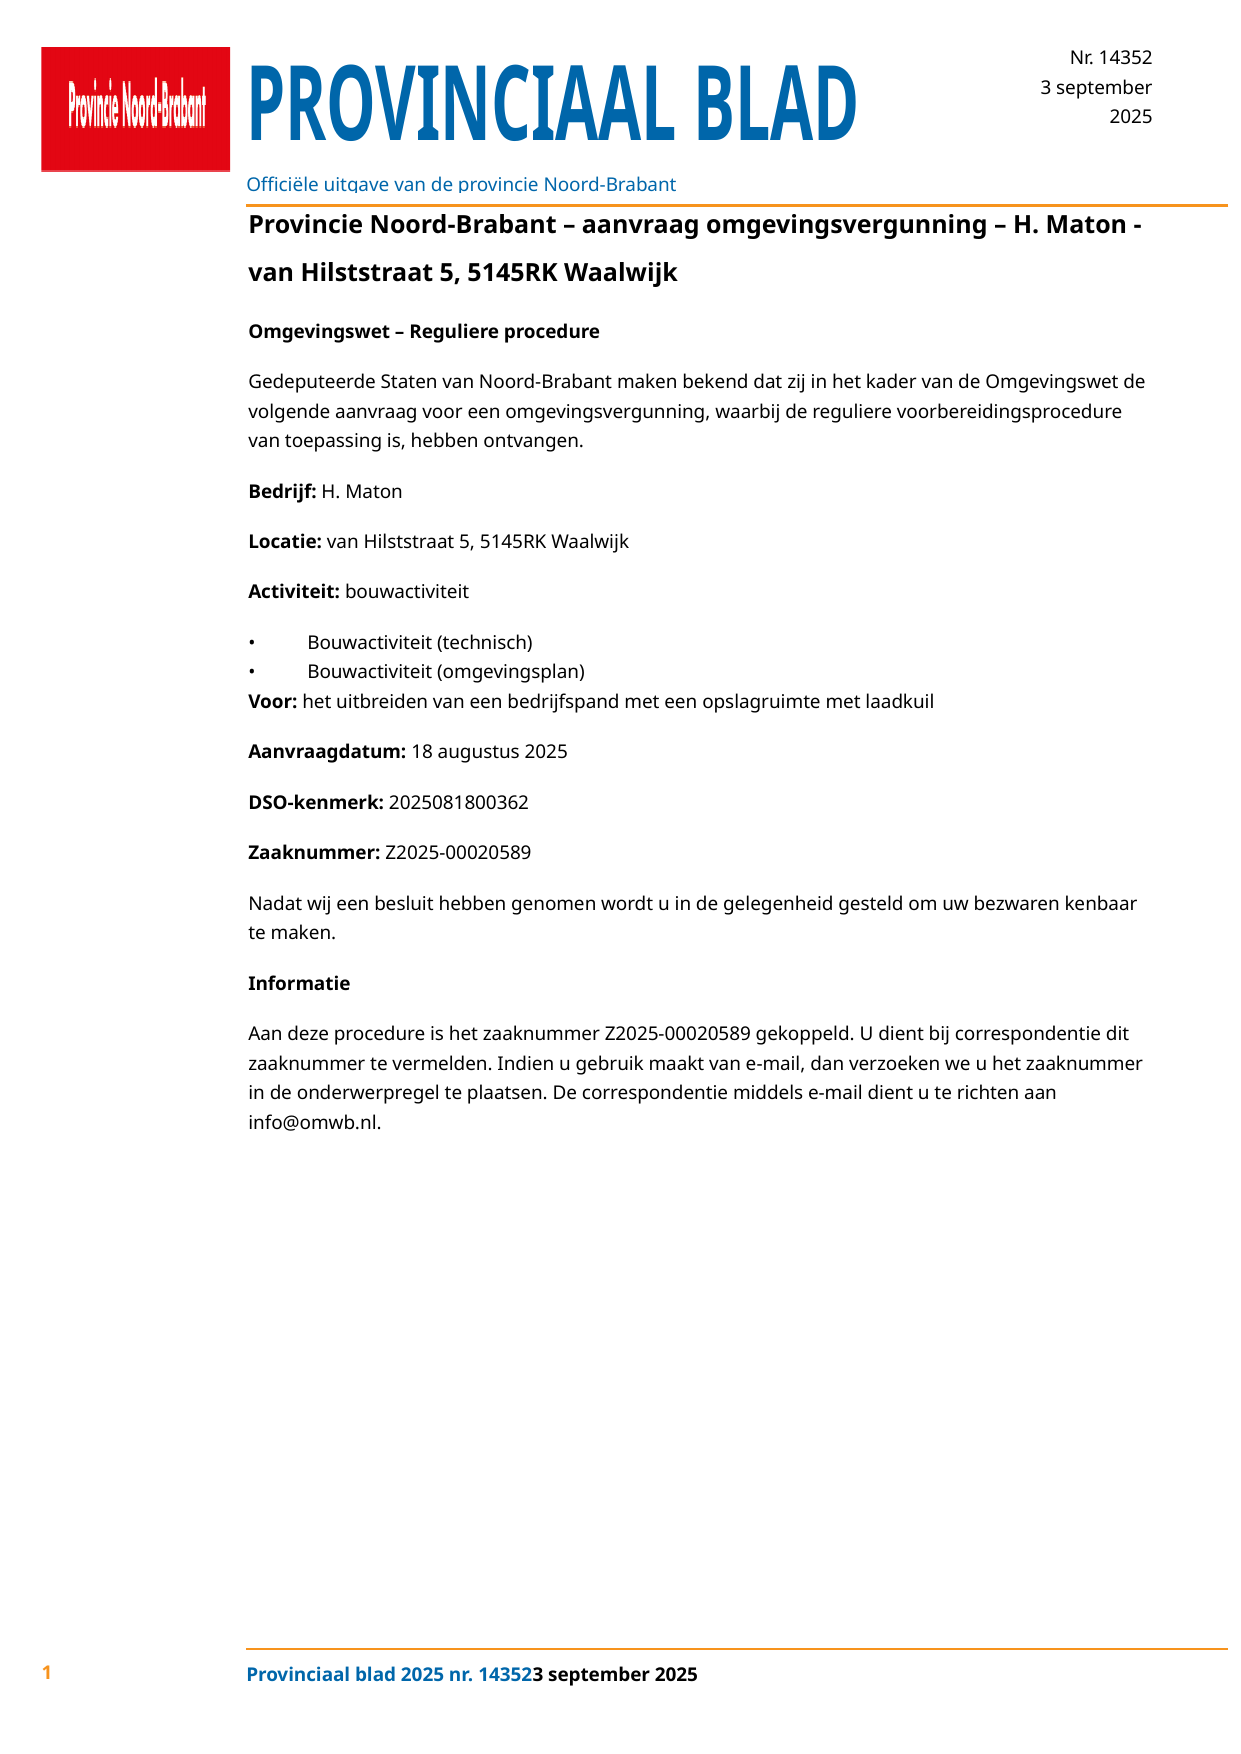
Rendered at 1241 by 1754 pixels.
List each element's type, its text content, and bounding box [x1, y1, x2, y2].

text Aan deze procedure is het zaaknummer Z2025-00020589 gekoppeld. U dient bij correspondentie dit zaaknummer te vermelden. Indien u gebruik maakt van e-mail, dan verzoeken we u het zaaknummer in de onderwerpregel te plaatsen. De correspondentie middels e-mail dient u te richten aan info@omwb.nl. [248, 1020, 1152, 1135]
text Aanvraagdatum: 18 augustus 2025 [248, 739, 1152, 764]
list Bouwactiviteit (technisch) [248, 629, 1152, 655]
text Nadat wij een besluit hebben genomen wordt u in de gelegenheid gesteld om uw bezwaren kenbaar te maken. [248, 890, 1152, 945]
text DSO-kenmerk: 2025081800362 [248, 789, 1152, 815]
text Voor: het uitbreiden van een bedrijfspand met een opslagruimte met laadkuil [248, 688, 1152, 714]
text Zaaknummer: Z2025-00020589 [248, 839, 1152, 865]
text Bedrijf: H. Maton [248, 478, 1152, 504]
list Bouwactiviteit (omgevingsplan) [248, 659, 1152, 684]
picture [41, 47, 231, 172]
text Locatie: van Hilststraat 5, 5145RK Waalwijk [248, 528, 1152, 554]
text Omgevingswet – Reguliere procedure [248, 318, 1152, 344]
text Activiteit: bouwactiviteit [248, 579, 1152, 604]
text Informatie [248, 970, 1152, 996]
text Gedeputeerde Staten van Noord-Brabant maken bekend dat zij in het kader van de Omgevingswet de volgende aanvraag voor een omgevingsvergunning, waarbij de reguliere voorbereidingsprocedure van toepassing is, hebben ontvangen. [248, 368, 1152, 453]
text Provincie Noord-Brabant – aanvraag omgevingsvergunning – H. Maton - van Hilststraat 5, 5145RK Waalwijk [248, 207, 1152, 288]
